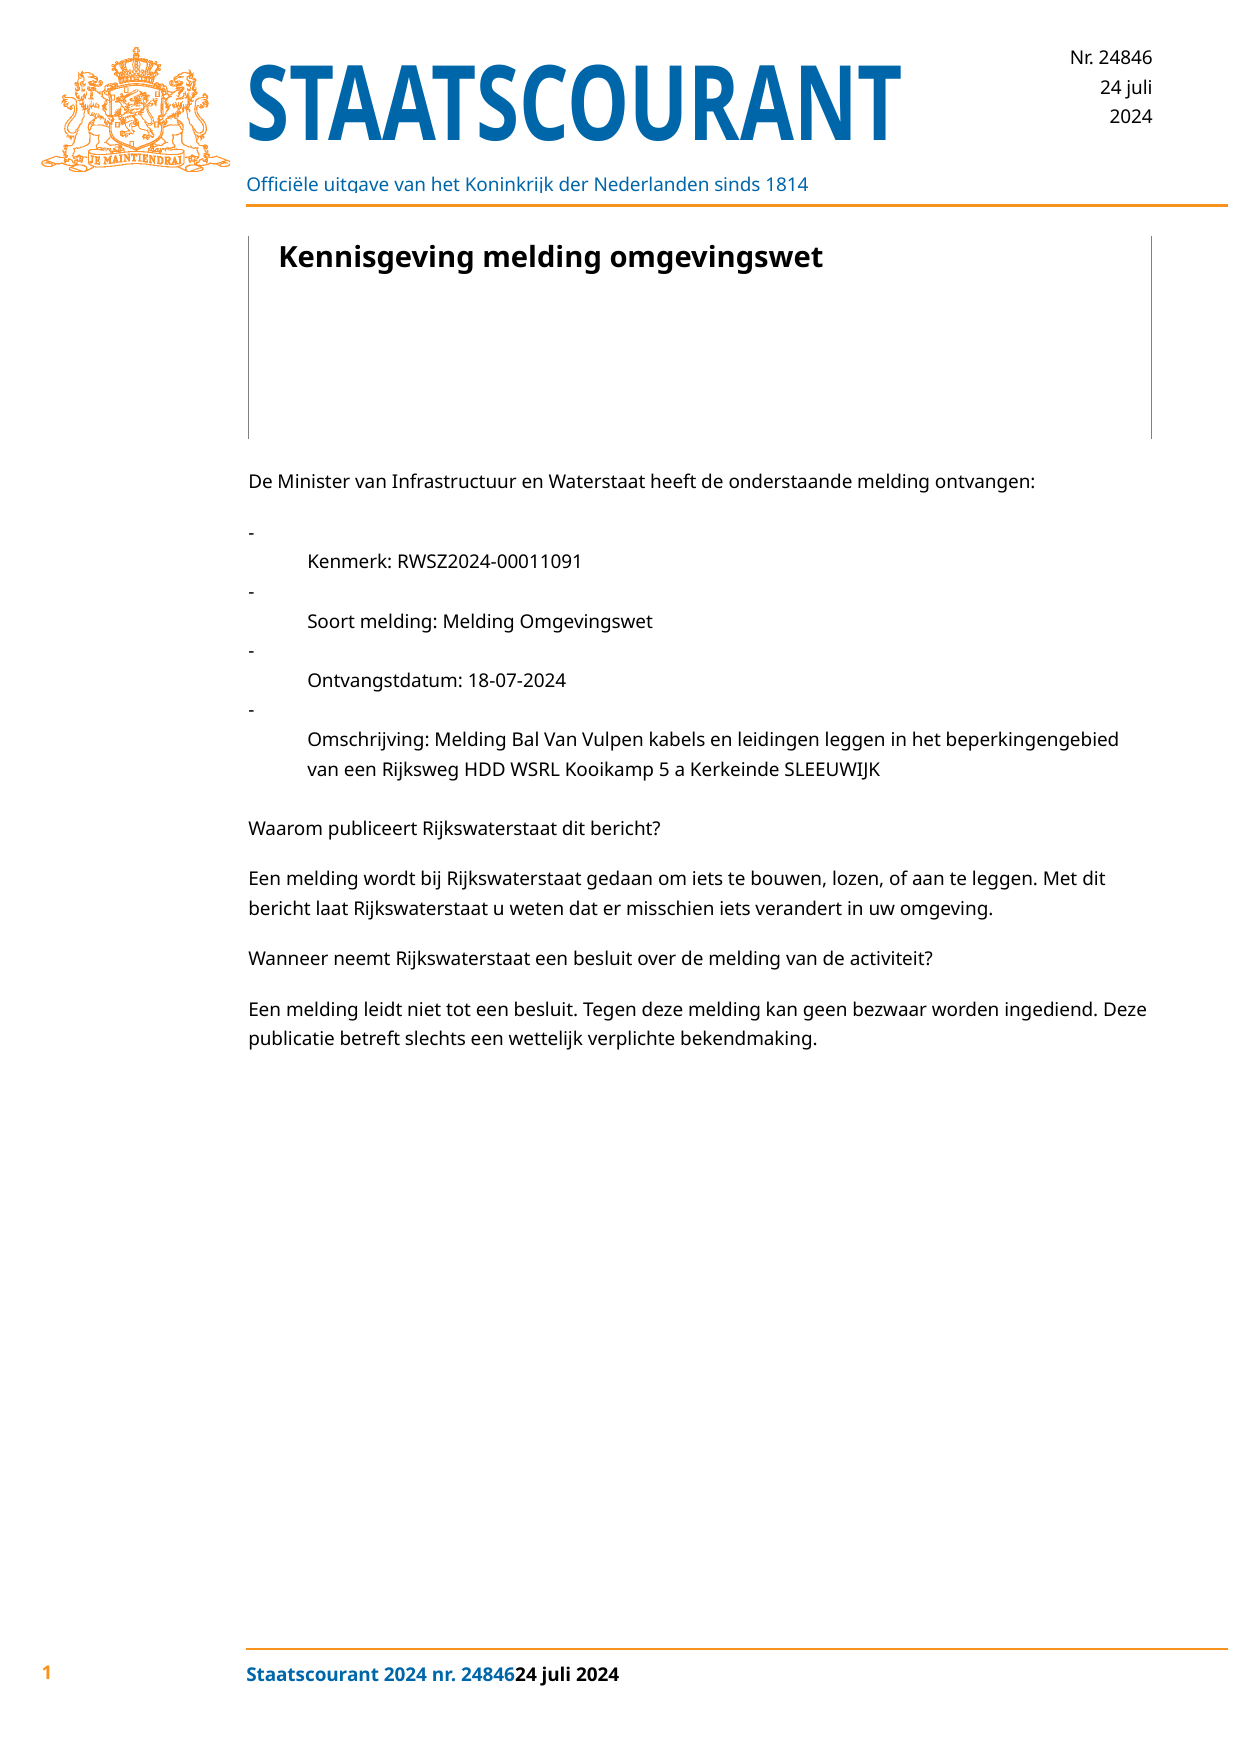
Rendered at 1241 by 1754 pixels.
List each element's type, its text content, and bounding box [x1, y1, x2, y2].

text Een melding leidt niet tot een besluit. Tegen deze melding kan geen bezwaar worden ingediend. Deze publicatie betreft slechts een wettelijk verplichte bekendmaking. [248, 996, 1152, 1051]
table_header Kennisgeving melding omgevingswet [249, 236, 850, 439]
picture [912, 236, 1090, 414]
table_header [850, 414, 1151, 439]
table_header [1090, 236, 1151, 413]
table_header [850, 236, 912, 413]
list Omschrijving: Melding Bal Van Vulpen kabels en leidingen leggen in het beperkingengebied van een Rijksweg HDD WSRL Kooikamp 5 a Kerkeinde SLEEUWIJK [248, 726, 1152, 781]
text Een melding wordt bij Rijkswaterstaat gedaan om iets te bouwen, lozen, of aan te leggen. Met dit bericht laat Rijkswaterstaat u weten dat er misschien iets verandert in uw omgeving. [248, 865, 1152, 921]
list Soort melding: Melding Omgevingswet [248, 608, 1152, 633]
picture [41, 47, 231, 172]
list Ontvangstdatum: 18-07-2024 [248, 667, 1152, 693]
text Waarom publiceert Rijkswaterstaat dit bericht? [248, 815, 1152, 841]
text De Minister van Infrastructuur en Waterstaat heeft de onderstaande melding ontvangen: [248, 469, 1152, 494]
list Kenmerk: RWSZ2024-00011091 [248, 549, 1152, 574]
text Wanneer neemt Rijkswaterstaat een besluit over de melding van de activiteit? [248, 945, 1152, 971]
